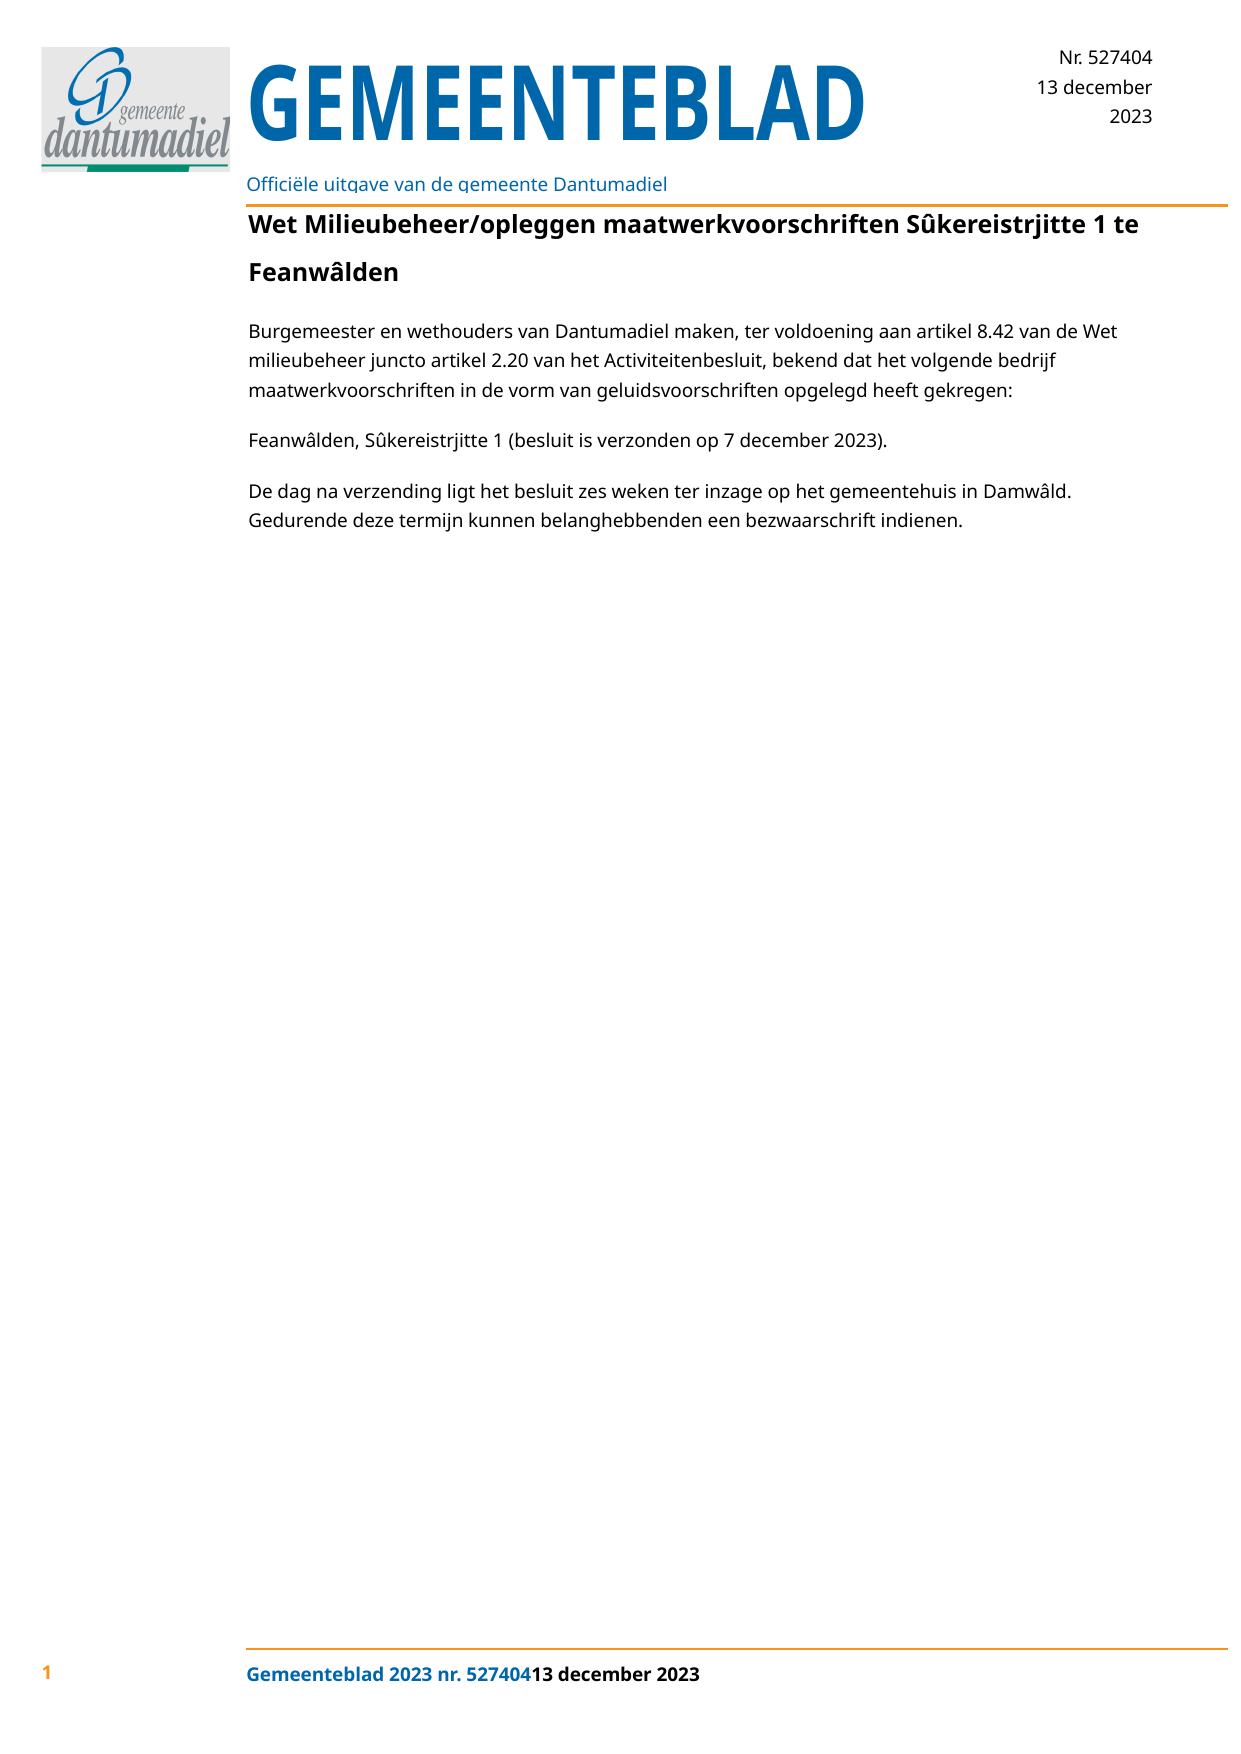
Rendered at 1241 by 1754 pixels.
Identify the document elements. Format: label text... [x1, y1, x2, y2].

text Wet Milieubeheer/opleggen maatwerkvoorschriften Sûkereistrjitte 1 te Feanwâlden [248, 207, 1152, 288]
picture [41, 47, 231, 172]
text Feanwâlden, Sûkereistrjitte 1 (besluit is verzonden op 7 december 2023). [248, 427, 1152, 453]
text De dag na verzending ligt het besluit zes weken ter inzage op het gemeentehuis in Damwâld. Gedurende deze termijn kunnen belanghebbenden een bezwaarschrift indienen. [248, 478, 1152, 533]
text Burgemeester en wethouders van Dantumadiel maken, ter voldoening aan artikel 8.42 van de Wet milieubeheer juncto artikel 2.20 van het Activiteitenbesluit, bekend dat het volgende bedrijf maatwerkvoorschriften in de vorm van geluidsvoorschriften opgelegd heeft gekregen: [248, 318, 1152, 403]
